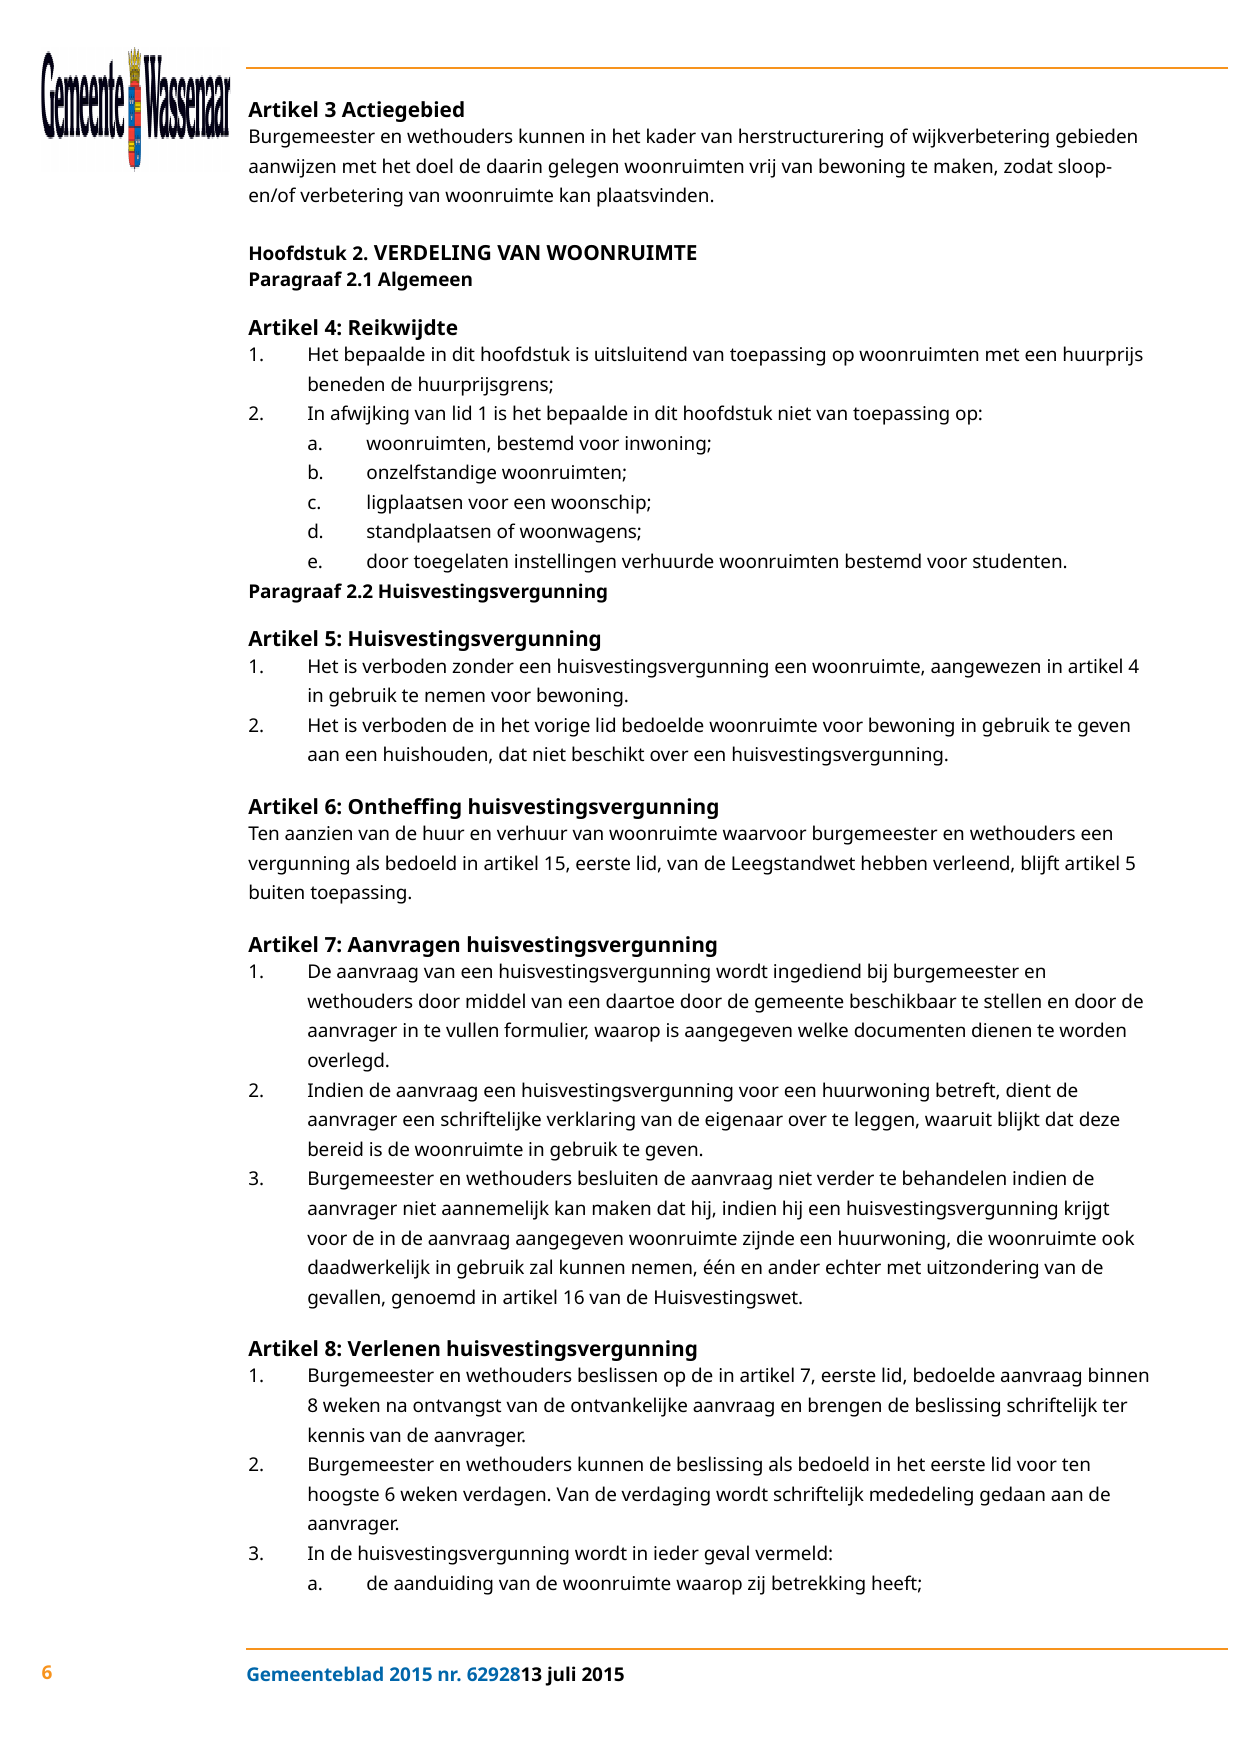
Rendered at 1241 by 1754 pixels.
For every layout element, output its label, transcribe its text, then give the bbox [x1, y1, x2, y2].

text Paragraaf 2.1 Algemeen [248, 266, 1152, 292]
list onzelfstandige woonruimten; [307, 459, 1152, 485]
text Artikel 5: Huisvestingsvergunning [248, 624, 1152, 653]
picture [41, 47, 231, 172]
text Ten aanzien van de huur en verhuur van woonruimte waarvoor burgemeester en wethouders een vergunning als bedoeld in artikel 15, eerste lid, van de Leegstandwet hebben verleend, blijft artikel 5 buiten toepassing. [248, 820, 1152, 905]
list Indien de aanvraag een huisvestingsvergunning voor een huurwoning betreft, dient de aanvrager een schriftelijke verklaring van de eigenaar over te leggen, waaruit blijkt dat deze bereid is de woonruimte in gebruik te geven. [248, 1077, 1152, 1162]
text Artikel 7: Aanvragen huisvestingsvergunning [248, 930, 1152, 958]
list Burgemeester en wethouders beslissen op de in artikel 7, eerste lid, bedoelde aanvraag binnen 8 weken na ontvangst van de ontvankelijke aanvraag en brengen de beslissing schriftelijk ter kennis van de aanvrager. [248, 1363, 1152, 1448]
text Artikel 4: Reikwijdte [248, 313, 1152, 341]
list Het bepaalde in dit hoofdstuk is uitsluitend van toepassing op woonruimten met een huurprijs beneden de huurprijsgrens; [248, 341, 1152, 396]
list ligplaatsen voor een woonschip; [307, 489, 1152, 515]
list Het is verboden zonder een huisvestingsvergunning een woonruimte, aangewezen in artikel 4 in gebruik te nemen voor bewoning. [248, 653, 1152, 708]
list de aanduiding van de woonruimte waarop zij betrekking heeft; [307, 1570, 1152, 1596]
text Artikel 6: Ontheffing huisvestingsvergunning [248, 792, 1152, 820]
list woonruimten, bestemd voor inwoning; [307, 430, 1152, 456]
text Hoofdstuk 2. VERDELING VAN WOONRUIMTE [248, 238, 1152, 266]
text Artikel 8: Verlenen huisvestingsvergunning [248, 1334, 1152, 1363]
text Artikel 3 Actiegebied [248, 95, 1152, 123]
list Burgemeester en wethouders besluiten de aanvraag niet verder te behandelen indien de aanvrager niet aannemelijk kan maken dat hij, indien hij een huisvestingsvergunning krijgt voor de in de aanvraag aangegeven woonruimte zijnde een huurwoning, die woonruimte ook daadwerkelijk in gebruik zal kunnen nemen, één en ander echter met uitzondering van de gevallen, genoemd in artikel 16 van de Huisvestingswet. [248, 1166, 1152, 1309]
text Paragraaf 2.2 Huisvestingsvergunning [248, 578, 1152, 603]
list Burgemeester en wethouders kunnen de beslissing als bedoeld in het eerste lid voor ten hoogste 6 weken verdagen. Van de verdaging wordt schriftelijk mededeling gedaan aan de aanvrager. [248, 1451, 1152, 1536]
list Het is verboden de in het vorige lid bedoelde woonruimte voor bewoning in gebruik te geven aan een huishouden, dat niet beschikt over een huisvestingsvergunning. [248, 712, 1152, 767]
list In de huisvestingsvergunning wordt in ieder geval vermeld: [248, 1540, 1152, 1566]
list In afwijking van lid 1 is het bepaalde in dit hoofdstuk niet van toepassing op: [248, 400, 1152, 426]
list standplaatsen of woonwagens; [307, 519, 1152, 544]
list De aanvraag van een huisvestingsvergunning wordt ingediend bij burgemeester en wethouders door middel van een daartoe door de gemeente beschikbaar te stellen en door de aanvrager in te vullen formulier, waarop is aangegeven welke documenten dienen te worden overlegd. [248, 958, 1152, 1073]
text Burgemeester en wethouders kunnen in het kader van herstructurering of wijkverbetering gebieden aanwijzen met het doel de daarin gelegen woonruimten vrij van bewoning te maken, zodat sloop- en/of verbetering van woonruimte kan plaatsvinden. [248, 123, 1152, 208]
list door toegelaten instellingen verhuurde woonruimten bestemd voor studenten. [307, 548, 1152, 574]
